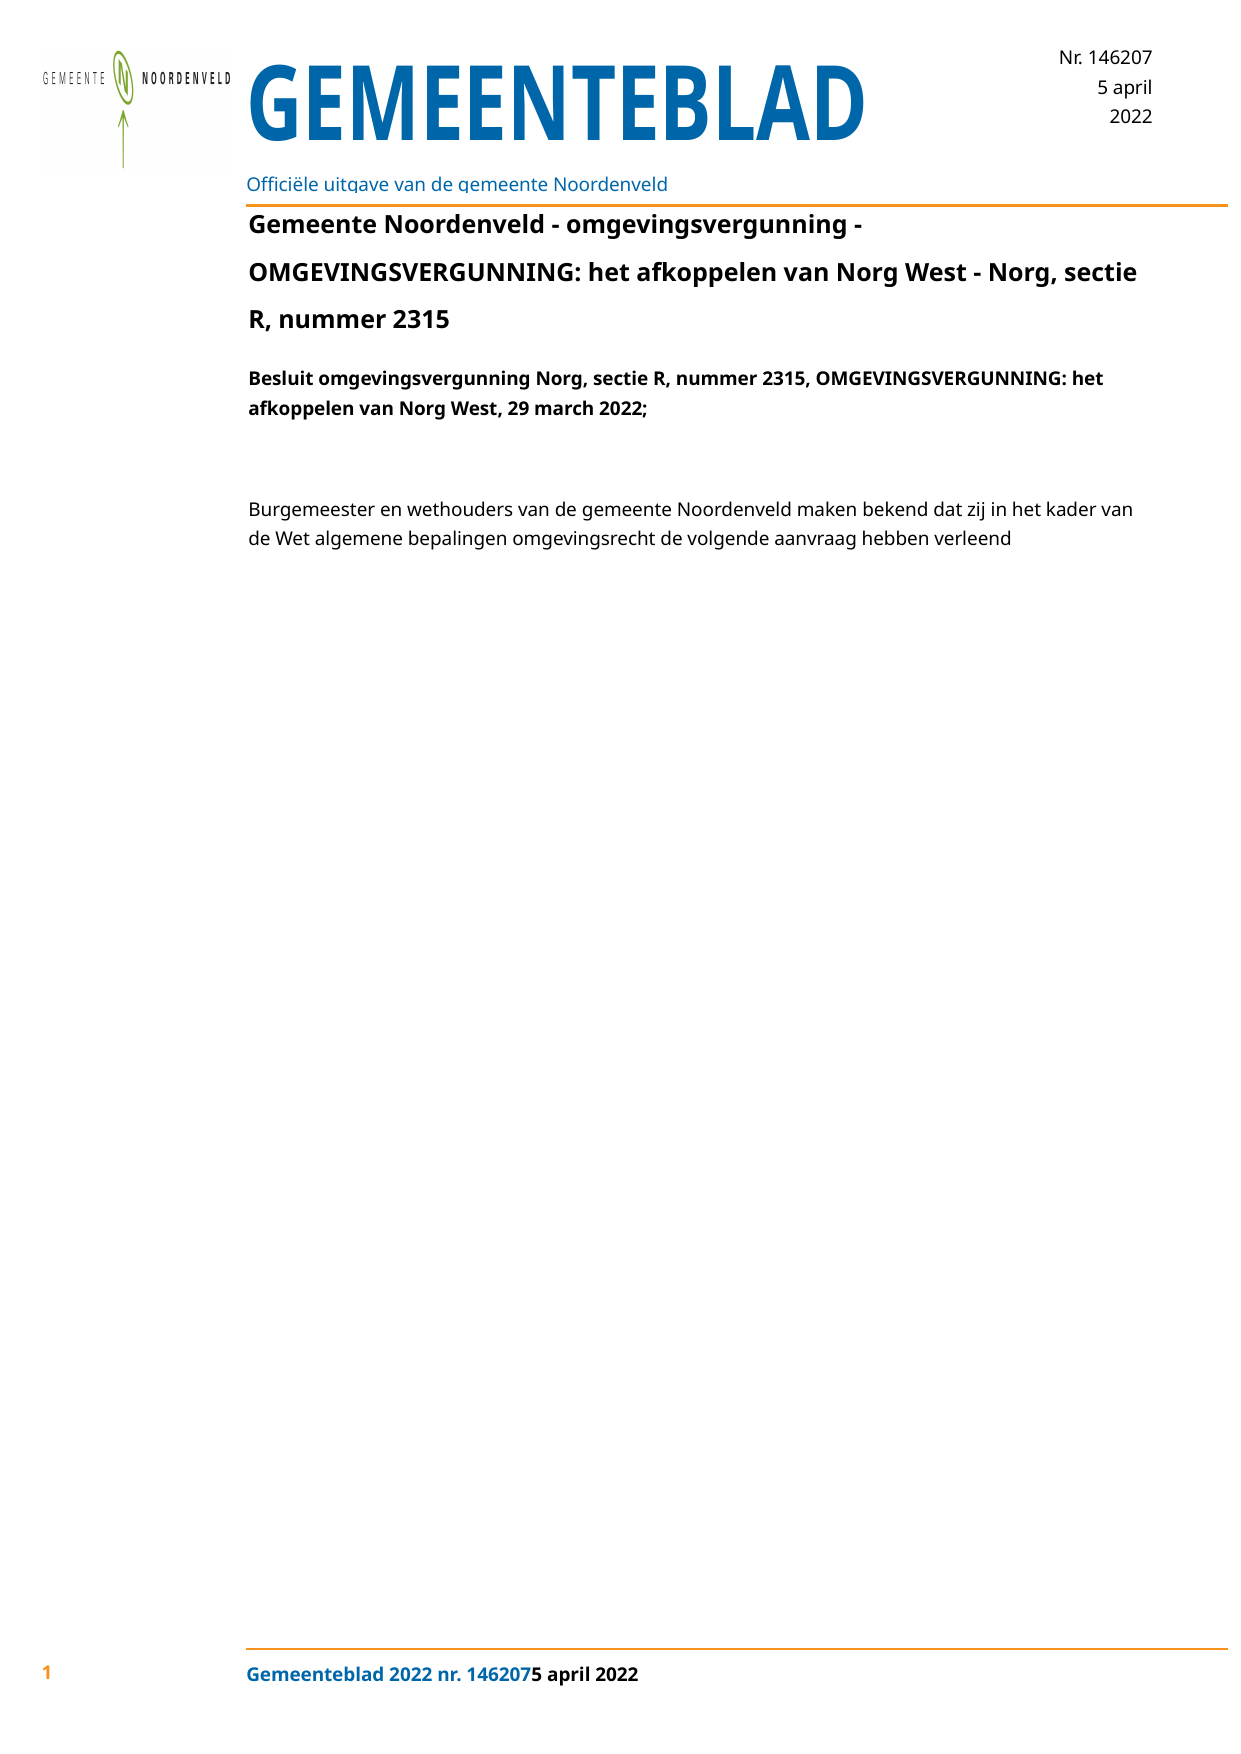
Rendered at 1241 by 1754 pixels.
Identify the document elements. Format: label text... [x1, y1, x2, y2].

text Gemeente Noordenveld - omgevingsvergunning - OMGEVINGSVERGUNNING: het afkoppelen van Norg West - Norg, sectie R, nummer 2315 [248, 207, 1152, 336]
text Burgemeester en wethouders van de gemeente Noordenveld maken bekend dat zij in het kader van de Wet algemene bepalingen omgevingsrecht de volgende aanvraag hebben verleend [248, 496, 1152, 551]
text Besluit omgevingsvergunning Norg, sectie R, nummer 2315, OMGEVINGSVERGUNNING: het afkoppelen van Norg West, 29 march 2022; [248, 366, 1152, 421]
picture [41, 47, 231, 172]
